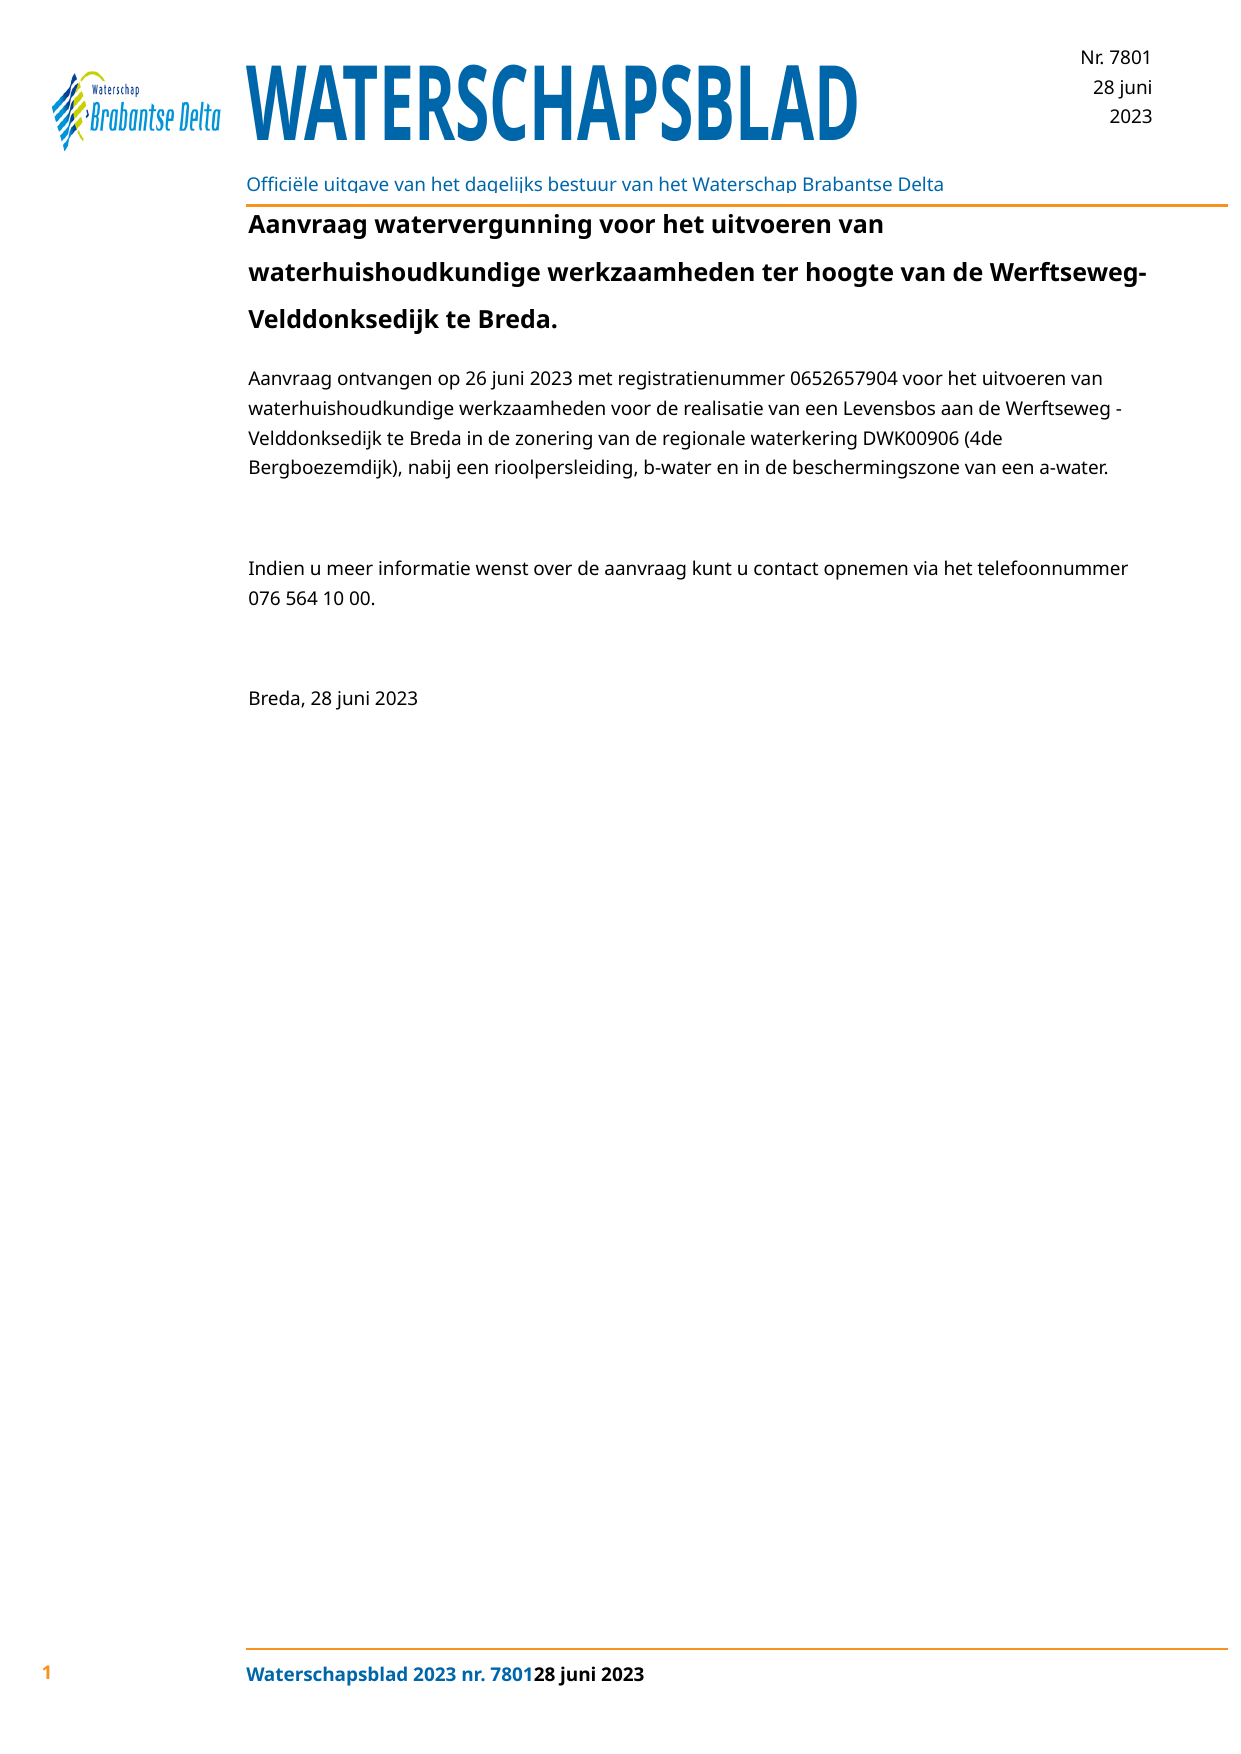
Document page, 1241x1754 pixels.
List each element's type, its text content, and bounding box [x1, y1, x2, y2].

text Indien u meer informatie wenst over de aanvraag kunt u contact opnemen via het telefoonnummer 076 564 10 00. [248, 555, 1152, 610]
text Breda, 28 juni 2023 [248, 686, 1152, 711]
text Aanvraag ontvangen op 26 juni 2023 met registratienummer 0652657904 voor het uitvoeren van waterhuishoudkundige werkzaamheden voor de realisatie van een Levensbos aan de Werftseweg - Velddonksedijk te Breda in de zonering van de regionale waterkering DWK00906 (4de Bergboezemdijk), nabij een rioolpersleiding, b-water en in de beschermingszone van een a-water. [248, 366, 1152, 480]
text Aanvraag watervergunning voor het uitvoeren van waterhuishoudkundige werkzaamheden ter hoogte van de Werftseweg-Velddonksedijk te Breda. [248, 207, 1152, 336]
picture [41, 47, 231, 172]
